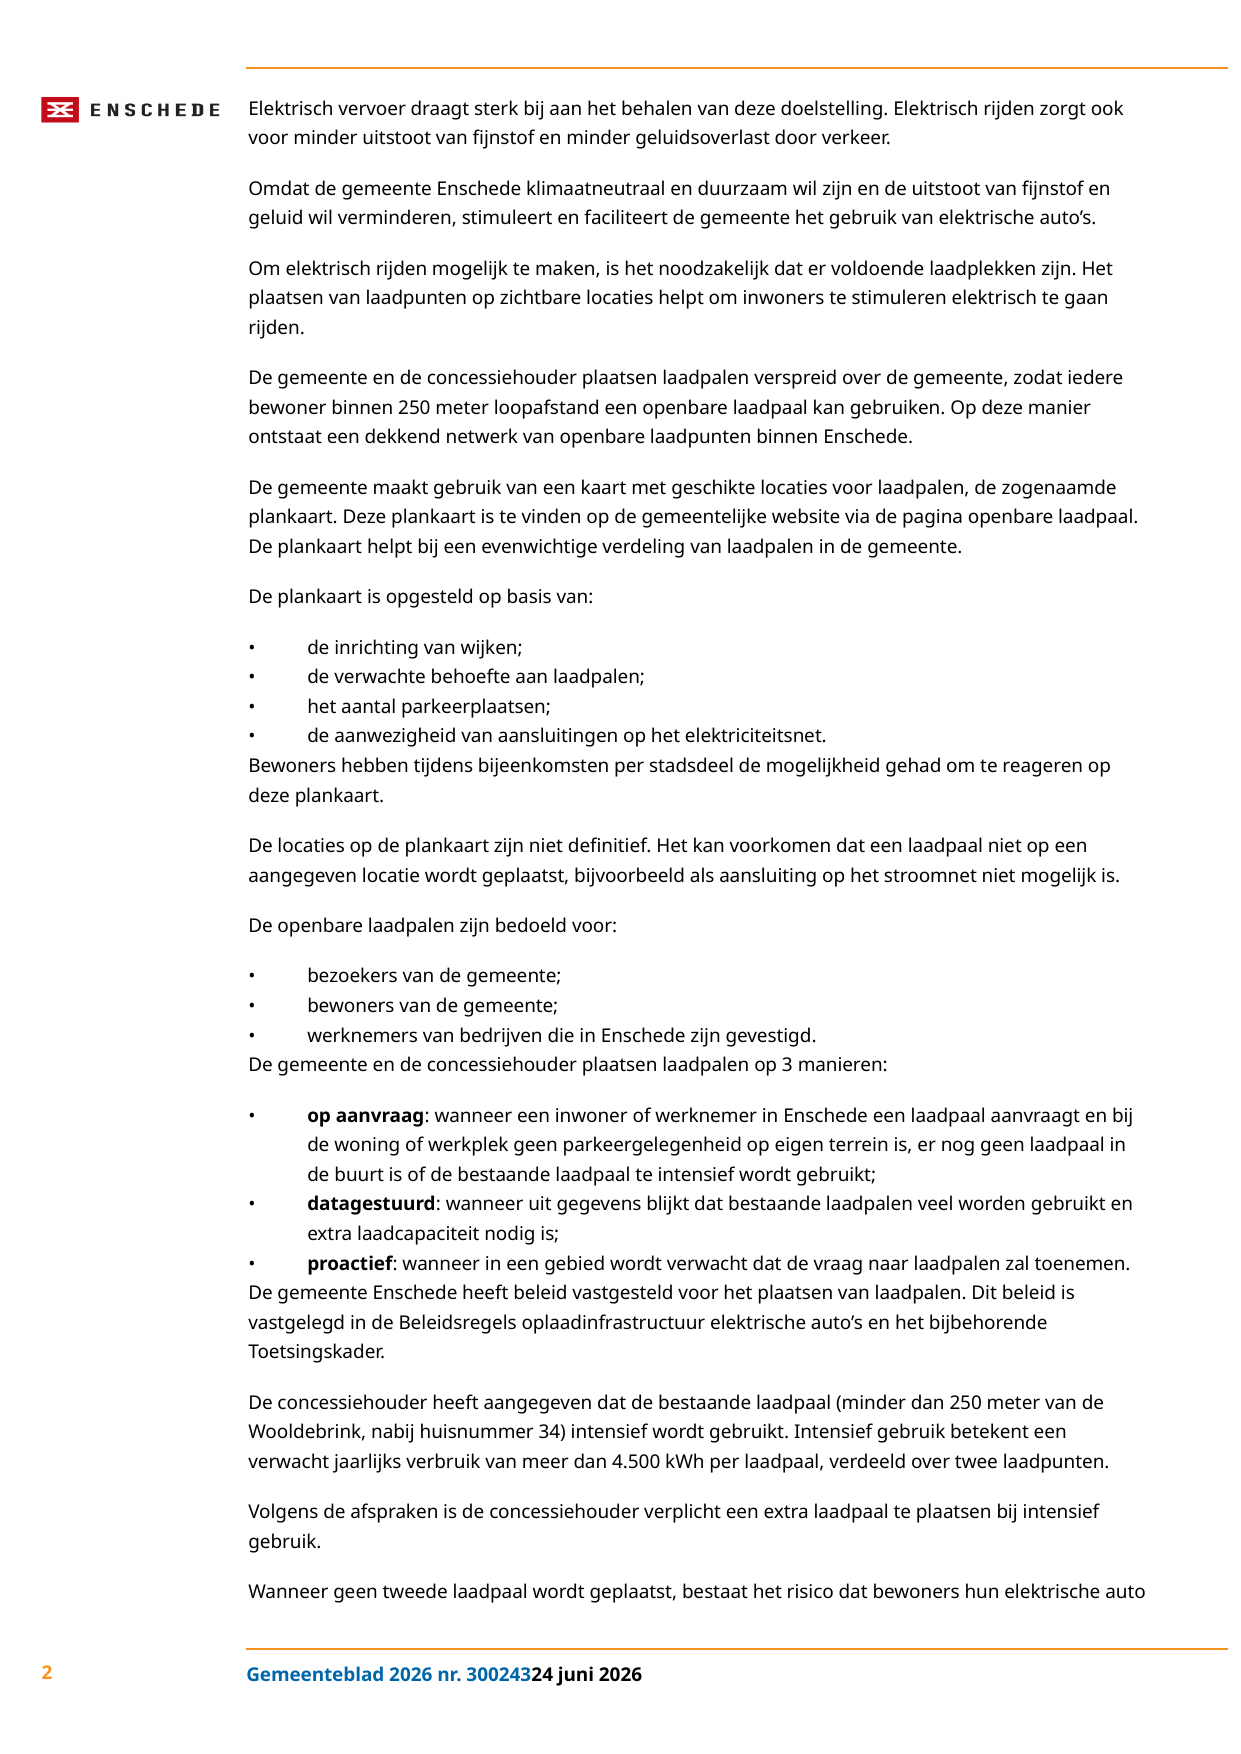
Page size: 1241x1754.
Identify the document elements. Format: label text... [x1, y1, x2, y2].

list het aantal parkeerplaatsen; [248, 693, 1152, 719]
picture [41, 47, 231, 172]
list proactief: wanneer in een gebied wordt verwacht dat de vraag naar laadpalen zal toenemen. [248, 1250, 1152, 1276]
text De concessiehouder heeft aangegeven dat de bestaande laadpaal (minder dan 250 meter van de Wooldebrink, nabij huisnummer 34) intensief wordt gebruikt. Intensief gebruik betekent een verwacht jaarlijks verbruik van meer dan 4.500 kWh per laadpaal, verdeeld over twee laadpunten. [248, 1389, 1152, 1474]
text De gemeente maakt gebruik van een kaart met geschikte locaties voor laadpalen, de zogenaamde plankaart. Deze plankaart is te vinden op de gemeentelijke website via de pagina openbare laadpaal. De plankaart helpt bij een evenwichtige verdeling van laadpalen in de gemeente. [248, 474, 1152, 559]
list werknemers van bedrijven die in Enschede zijn gevestigd. [248, 1022, 1152, 1048]
list de inrichting van wijken; [248, 634, 1152, 660]
list de aanwezigheid van aansluitingen op het elektriciteitsnet. [248, 723, 1152, 748]
list op aanvraag: wanneer een inwoner of werknemer in Enschede een laadpaal aanvraagt en bij de woning of werkplek geen parkeergelegenheid op eigen terrein is, er nog geen laadpaal in de buurt is of de bestaande laadpaal te intensief wordt gebruikt; [248, 1102, 1152, 1187]
text De openbare laadpalen zijn bedoeld voor: [248, 912, 1152, 938]
text De gemeente en de concessiehouder plaatsen laadpalen op 3 manieren: [248, 1051, 1152, 1077]
list bewoners van de gemeente; [248, 992, 1152, 1018]
text Elektrisch vervoer draagt sterk bij aan het behalen van deze doelstelling. Elektrisch rijden zorgt ook voor minder uitstoot van fijnstof en minder geluidsoverlast door verkeer. [248, 95, 1152, 150]
list datagestuurd: wanneer uit gegevens blijkt dat bestaande laadpalen veel worden gebruikt en extra laadcapaciteit nodig is; [248, 1191, 1152, 1246]
text De gemeente Enschede heeft beleid vastgesteld voor het plaatsen van laadpalen. Dit beleid is vastgelegd in de Beleidsregels oplaadinfrastructuur elektrische auto’s en het bijbehorende Toetsingskader. [248, 1279, 1152, 1364]
text Omdat de gemeente Enschede klimaatneutraal en duurzaam wil zijn en de uitstoot van fijnstof en geluid wil verminderen, stimuleert en faciliteert de gemeente het gebruik van elektrische auto’s. [248, 175, 1152, 230]
text De plankaart is opgesteld op basis van: [248, 583, 1152, 609]
text Volgens de afspraken is de concessiehouder verplicht een extra laadpaal te plaatsen bij intensief gebruik. [248, 1498, 1152, 1554]
list bezoekers van de gemeente; [248, 963, 1152, 988]
text Wanneer geen tweede laadpaal wordt geplaatst, bestaat het risico dat bewoners hun elektrische auto [248, 1578, 1152, 1604]
text De gemeente en de concessiehouder plaatsen laadpalen verspreid over de gemeente, zodat iedere bewoner binnen 250 meter loopafstand een openbare laadpaal kan gebruiken. Op deze manier ontstaat een dekkend netwerk van openbare laadpunten binnen Enschede. [248, 364, 1152, 449]
text Bewoners hebben tijdens bijeenkomsten per stadsdeel de mogelijkheid gehad om te reageren op deze plankaart. [248, 752, 1152, 808]
text De locaties op de plankaart zijn niet definitief. Het kan voorkomen dat een laadpaal niet op een aangegeven locatie wordt geplaatst, bijvoorbeeld als aansluiting op het stroomnet niet mogelijk is. [248, 832, 1152, 888]
text Om elektrisch rijden mogelijk te maken, is het noodzakelijk dat er voldoende laadplekken zijn. Het plaatsen van laadpunten op zichtbare locaties helpt om inwoners te stimuleren elektrisch te gaan rijden. [248, 255, 1152, 340]
list de verwachte behoefte aan laadpalen; [248, 663, 1152, 689]
